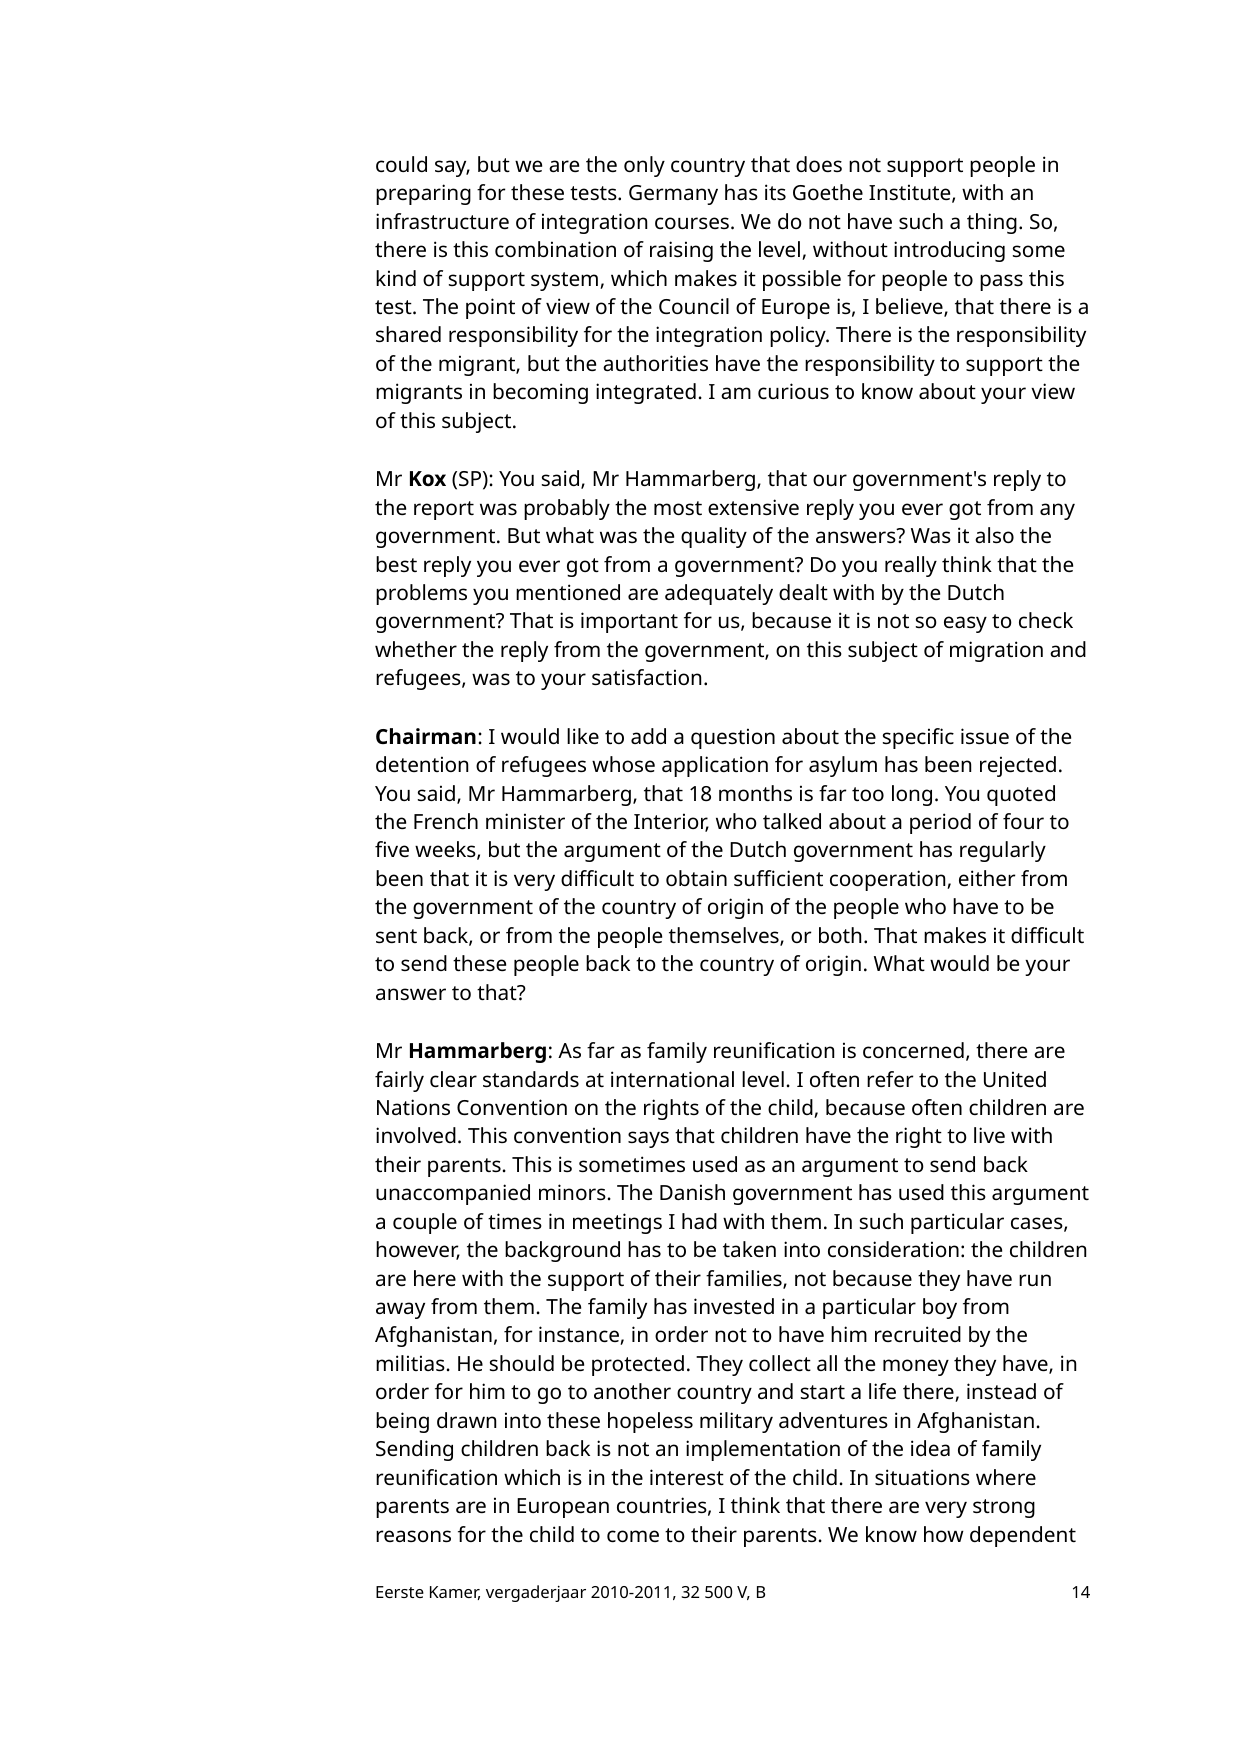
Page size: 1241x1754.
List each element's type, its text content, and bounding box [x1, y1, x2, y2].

text Mr Hammarberg: As far as family reunification is concerned, there are fairly clear standards at international level. I often refer to the United Nations Convention on the rights of the child, because often children are involved. This convention says that children have the right to live with their parents. This is sometimes used as an argument to send back unaccompanied minors. The Danish government has used this argument a couple of times in meetings I had with them. In such particular cases, however, the background has to be taken into consideration: the children are here with the support of their families, not because they have run away from them. The family has invested in a particular boy from Afghanistan, for instance, in order not to have him recruited by the militias. He should be protected. They collect all the money they have, in order for him to go to another country and start a life there, instead of being drawn into these hopeless military adventures in Afghanistan. Sending children back is not an implementation of the idea of family reunification which is in the interest of the child. In situations where parents are in European countries, I think that there are very strong reasons for the child to come to their parents. We know how dependent [375, 1036, 1090, 1548]
text Chairman: I would like to add a question about the specific issue of the detention of refugees whose application for asylum has been rejected. You said, Mr Hammarberg, that 18 months is far too long. You quoted the French minister of the Interior, who talked about a period of four to five weeks, but the argument of the Dutch government has regularly been that it is very difficult to obtain sufficient cooperation, either from the government of the country of origin of the people who have to be sent back, or from the people themselves, or both. That makes it difficult to send these people back to the country of origin. What would be your answer to that? [375, 722, 1090, 1006]
text Mr Kox (SP): You said, Mr Hammarberg, that our government's reply to the report was probably the most extensive reply you ever got from any government. But what was the quality of the answers? Was it also the best reply you ever got from a government? Do you really think that the problems you mentioned are adequately dealt with by the Dutch government? That is important for us, because it is not so easy to check whether the reply from the government, on this subject of migration and refugees, was to your satisfaction. [375, 464, 1090, 692]
text could say, but we are the only country that does not support people in preparing for these tests. Germany has its Goethe Institute, with an infrastructure of integration courses. We do not have such a thing. So, there is this combination of raising the level, without introducing some kind of support system, which makes it possible for people to pass this test. The point of view of the Council of Europe is, I believe, that there is a shared responsibility for the integration policy. There is the responsibility of the migrant, but the authorities have the responsibility to support the migrants in becoming integrated. I am curious to know about your view of this subject. [375, 150, 1090, 434]
